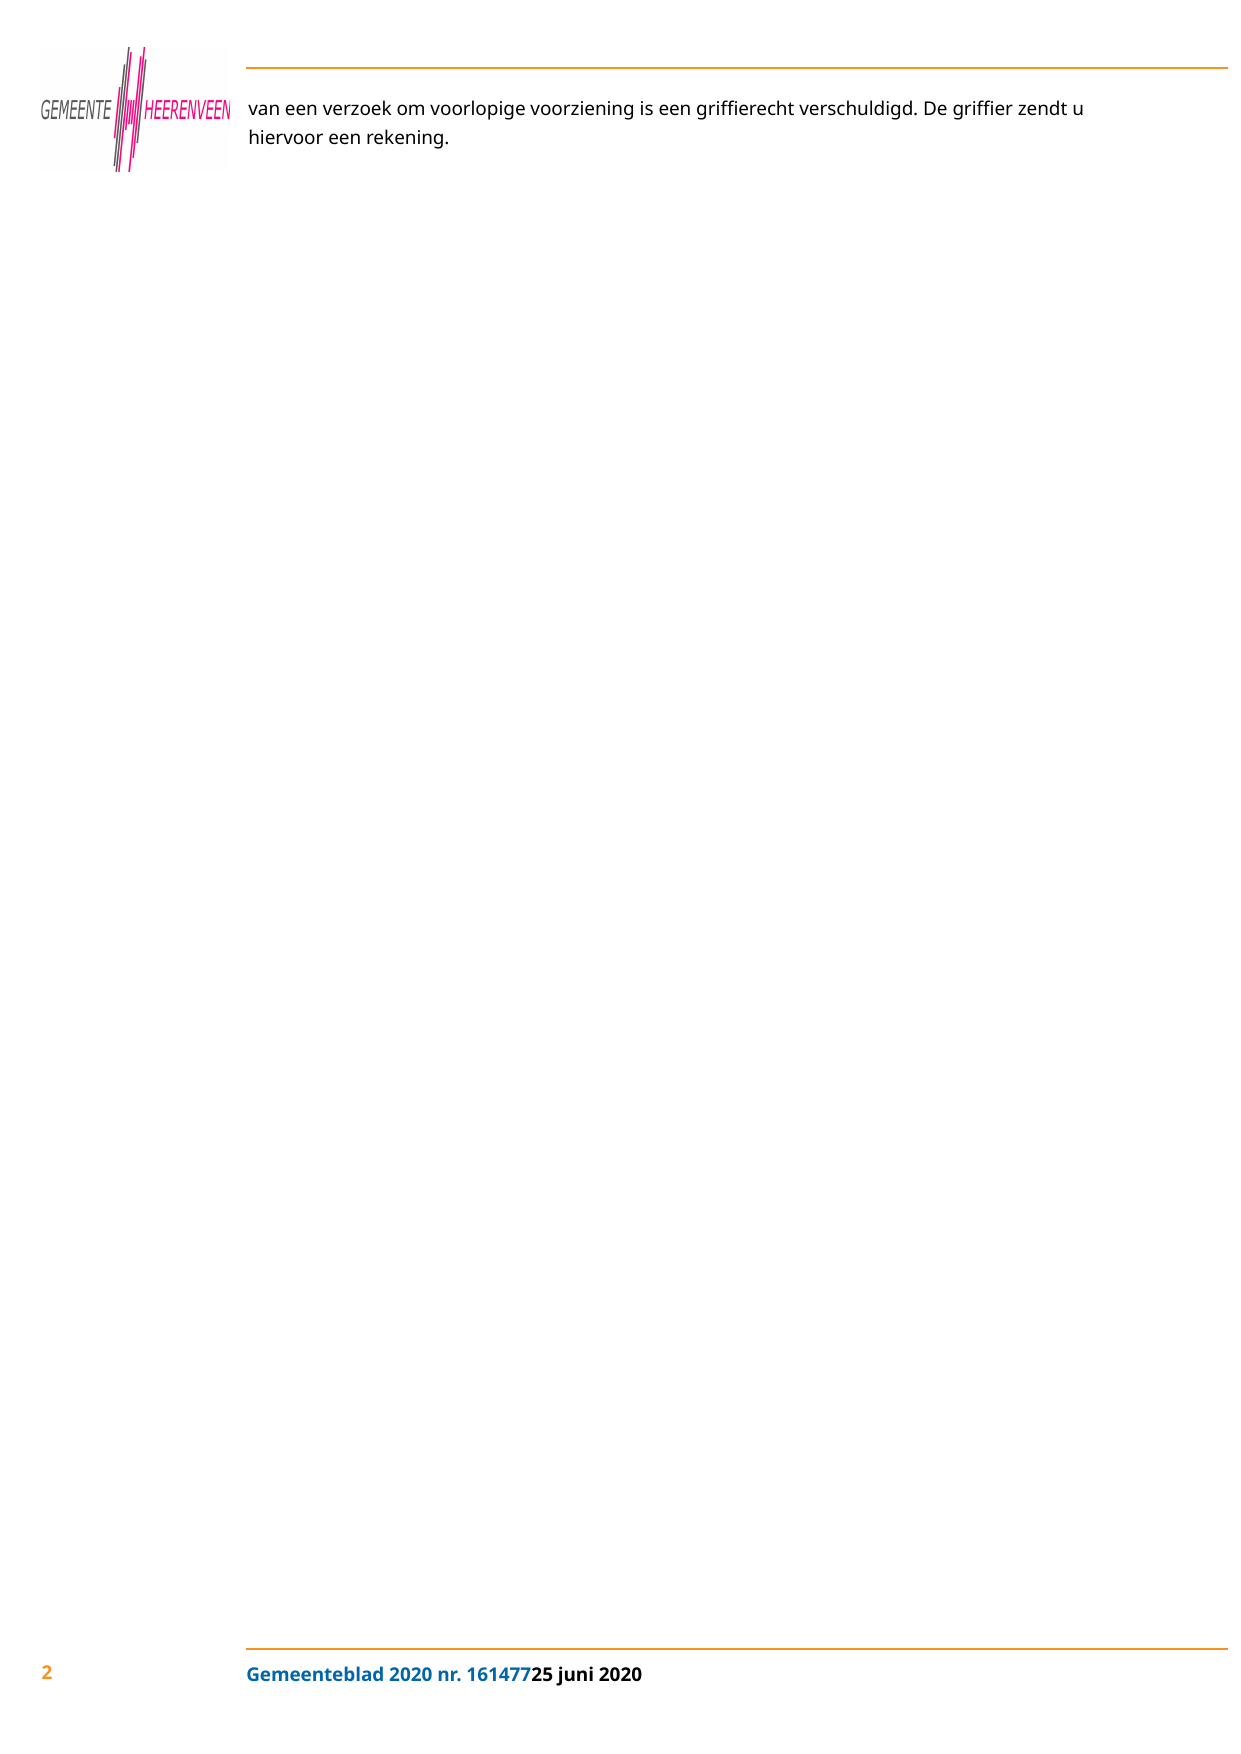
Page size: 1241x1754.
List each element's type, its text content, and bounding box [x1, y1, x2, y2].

picture [41, 47, 231, 172]
text van een verzoek om voorlopige voorziening is een griffierecht verschuldigd. De griffier zendt u hiervoor een rekening. [248, 95, 1152, 150]
